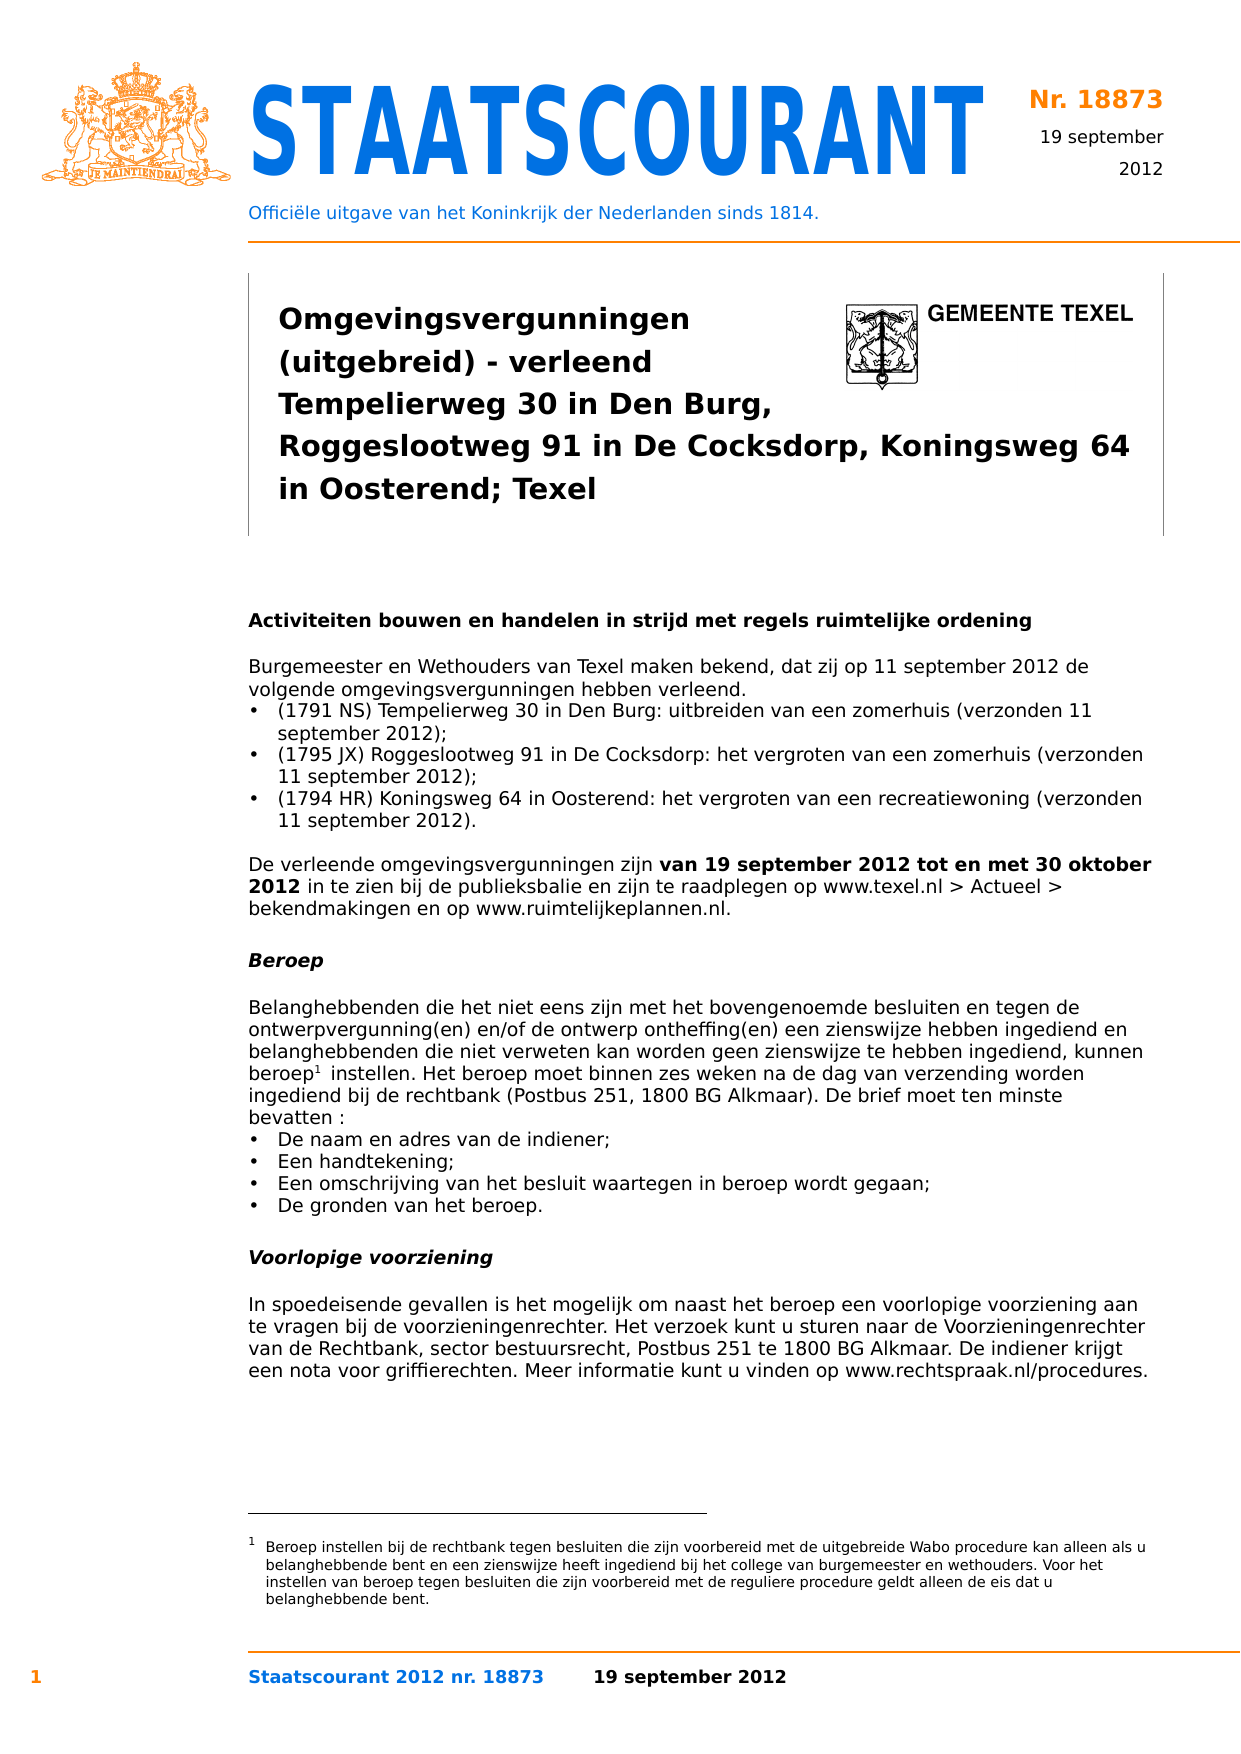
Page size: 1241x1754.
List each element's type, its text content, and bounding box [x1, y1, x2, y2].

picture [844, 302, 1134, 391]
text • De naam en adres van de indiener; [248, 1129, 1163, 1151]
table_cell 19 september [998, 121, 1240, 153]
text • (1795 JX) Roggeslootweg 91 in De Cocksdorp: het vergroten van een zomerhuis (verzonden 11 september 2012); [248, 744, 1163, 788]
table_header [25, 62, 248, 241]
subtitle Omgevingsvergunningen (uitgebreid) - verleend Tempelierweg 30 in Den Burg, Roggeslootweg 91 in De Cocksdorp, Koningsweg 64 in Oosterend; Texel [249, 273, 1163, 536]
text De verleende omgevingsvergunningen zijn van 19 september 2012 tot en met 30 oktober 2012 in te zien bij de publieksbalie en zijn te raadplegen op www.texel.nl > Actueel > bekendmakingen en op www.ruimtelijkeplannen.nl. [248, 854, 1163, 920]
text Beroep instellen bij de rechtbank tegen besluiten die zijn voorbereid met de uitgebreide Wabo procedure kan alleen als u belanghebbende bent en een zienswijze heeft ingediend bij het college van burgemeester en wethouders. Voor het instellen van beroep tegen besluiten die zijn voorbereid met de reguliere procedure geldt alleen de eis dat u belanghebbende bent. [248, 1535, 1163, 1608]
subtitle Beroep [248, 950, 1163, 972]
text • (1794 HR) Koningsweg 64 in Oosterend: het vergroten van een recreatiewoning (verzonden 11 september 2012). [248, 788, 1163, 832]
subtitle Voorlopige voorziening [248, 1247, 1163, 1269]
subtitle Activiteiten bouwen en handelen in strijd met regels ruimtelijke ordening [248, 609, 1163, 631]
text Burgemeester en Wethouders van Texel maken bekend, dat zij op 11 september 2012 de volgende omgevingsvergunningen hebben verleend. [248, 656, 1163, 700]
text • De gronden van het beroep. [248, 1195, 1163, 1217]
text • (1791 NS) Tempelierweg 30 in Den Burg: uitbreiden van een zomerhuis (verzonden 11 september 2012); [248, 700, 1163, 744]
text In spoedeisende gevallen is het mogelijk om naast het beroep een voorlopige voorziening aan te vragen bij de voorzieningenrechter. Het verzoek kunt u sturen naar de Voorzieningenrechter van de Rechtbank, sector bestuursrecht, Postbus 251 te 1800 BG Alkmaar. De indiener krijgt een nota voor griffierechten. Meer informatie kunt u vinden op www.rechtspraak.nl/procedures. [248, 1294, 1163, 1382]
table_header STAATSCOURANT [248, 62, 998, 203]
table_cell 2012 [998, 153, 1240, 203]
text • Een handtekening; [248, 1151, 1163, 1173]
text Belanghebbenden die het niet eens zijn met het bovengenoemde besluiten en tegen de ontwerpvergunning(en) en/of de ontwerp ontheffing(en) een zienswijze hebben ingediend en belanghebbenden die niet verweten kan worden geen zienswijze te hebben ingediend, kunnen beroep instellen. Het beroep moet binnen zes weken na de dag van verzending worden ingediend bij de rechtbank (Postbus 251, 1800 BG Alkmaar). De brief moet ten minste bevatten : [248, 997, 1163, 1129]
text • Een omschrijving van het besluit waartegen in beroep wordt gegaan; [248, 1173, 1163, 1195]
table_cell Officiële uitgave van het Koninkrijk der Nederlanden sinds 1814. [248, 203, 1240, 241]
picture [41, 62, 231, 186]
table_header Nr. 18873 [998, 62, 1240, 121]
